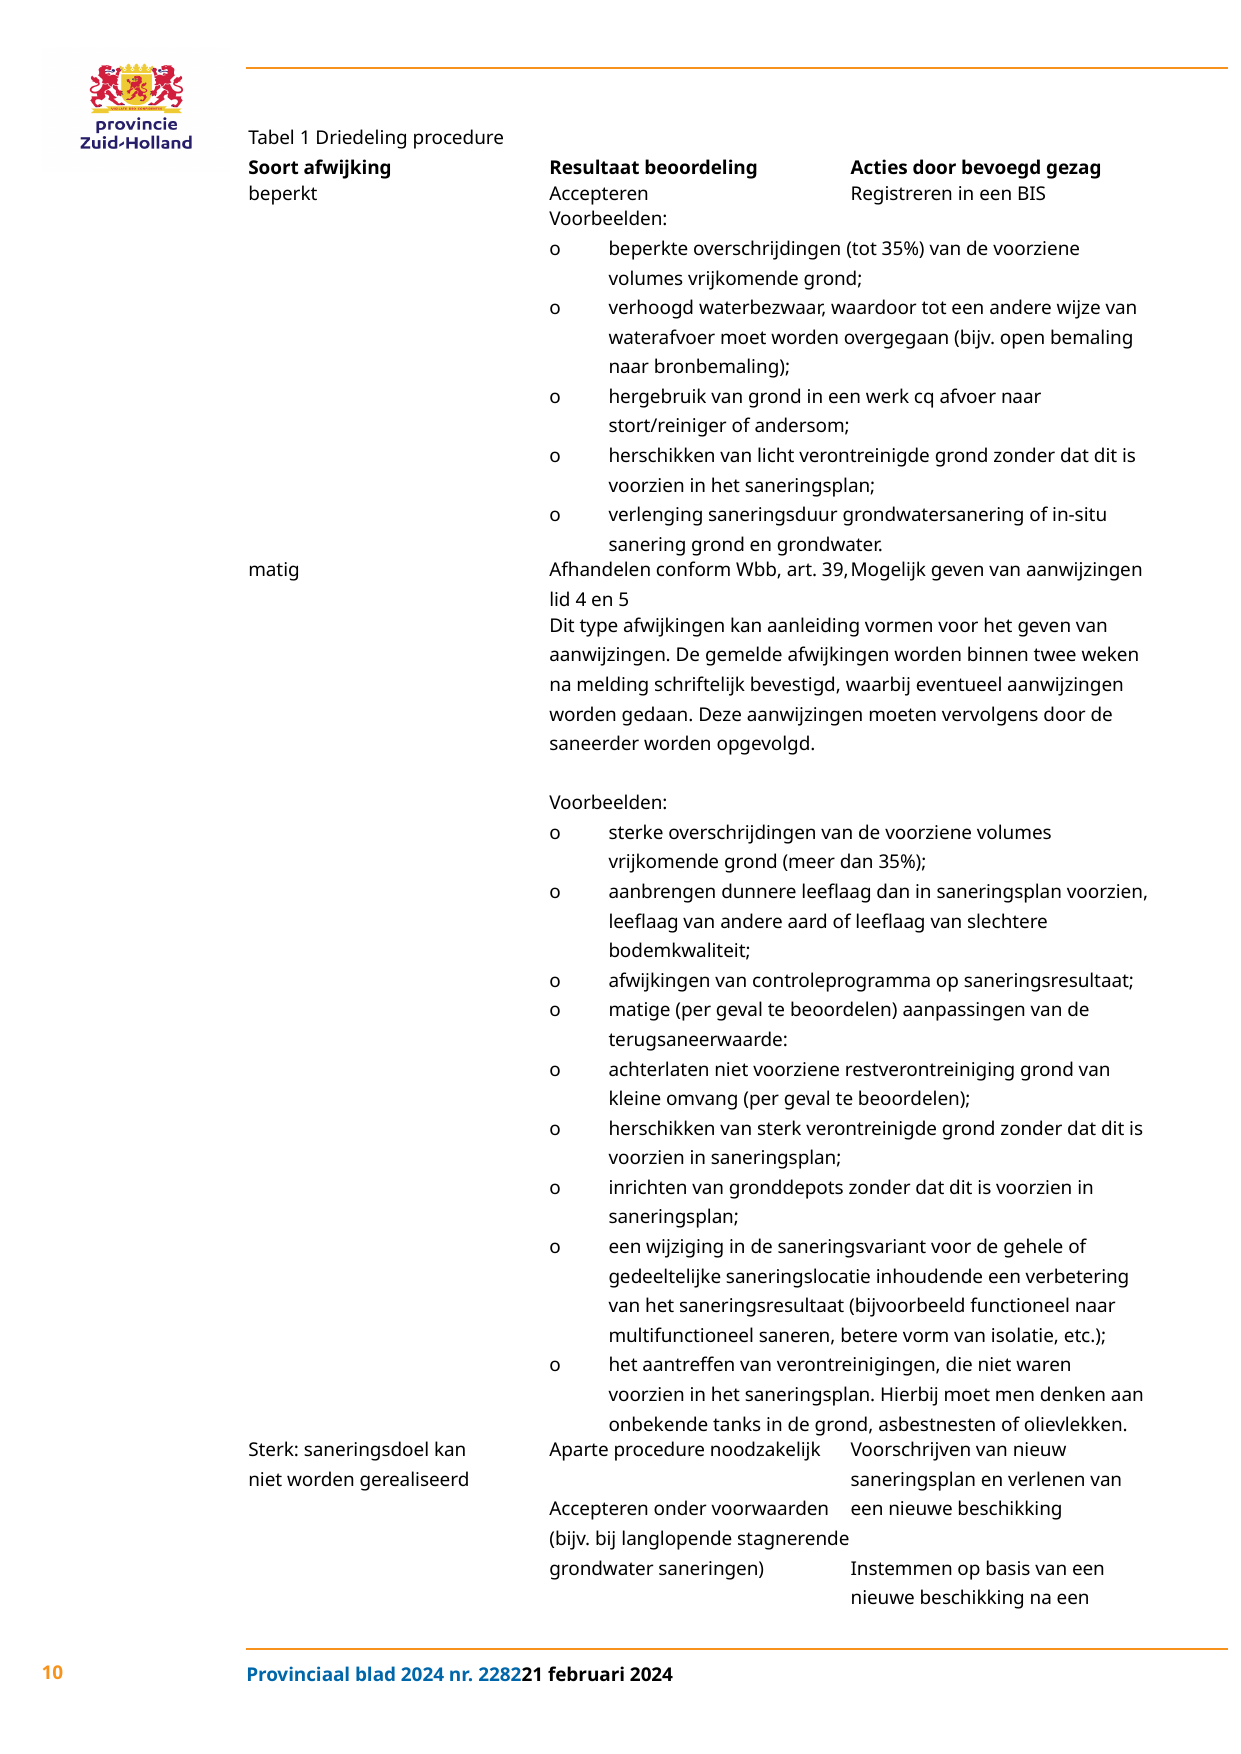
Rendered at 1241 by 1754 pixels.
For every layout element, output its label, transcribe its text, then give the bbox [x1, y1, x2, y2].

table_cell Sterk: saneringsdoel kan niet worden gerealiseerd [248, 1436, 549, 1610]
table_cell [248, 612, 549, 1436]
table_header Soort afwijking [248, 154, 549, 180]
table_cell beperkt [248, 180, 549, 557]
table_cell Accepteren [549, 180, 850, 206]
table_cell Voorbeelden: beperkte overschrijdingen (tot 35%) van de voorziene volumes vrijkomende grond; verhoogd waterbezwaar, waardoor tot een andere wijze van waterafvoer moet worden overgegaan (bijv. open bemaling naar bronbemaling); hergebruik van grond in een werk cq afvoer naar stort/reiniger of andersom; herschikken van licht verontreinigde grond zonder dat dit is voorzien in het saneringsplan; verlenging saneringsduur grondwatersanering of in-situ sanering grond en grondwater. [549, 206, 1152, 557]
table_cell Registreren in een BIS [850, 180, 1152, 206]
table_cell Mogelijk geven van aanwijzingen [850, 557, 1152, 612]
table_cell Aparte procedure noodzakelijk Accepteren onder voorwaarden (bijv. bij langlopende stagnerende grondwater saneringen) [549, 1436, 850, 1610]
table_cell Afhandelen conform Wbb, art. 39, lid 4 en 5 [549, 557, 850, 612]
table_cell Dit type afwijkingen kan aanleiding vormen voor het geven van aanwijzingen. De gemelde afwijkingen worden binnen twee weken na melding schriftelijk bevestigd, waarbij eventueel aanwijzingen worden gedaan. Deze aanwijzingen moeten vervolgens door de saneerder worden opgevolgd. Voorbeelden: sterke overschrijdingen van de voorziene volumes vrijkomende grond (meer dan 35%); aanbrengen dunnere leeflaag dan in saneringsplan voorzien, leeflaag van andere aard of leeflaag van slechtere bodemkwaliteit; afwijkingen van controleprogramma op saneringsresultaat; matige (per geval te beoordelen) aanpassingen van de terugsaneerwaarde: achterlaten niet voorziene restverontreiniging grond van kleine omvang (per geval te beoordelen); herschikken van sterk verontreinigde grond zonder dat dit is voorzien in saneringsplan; inrichten van gronddepots zonder dat dit is voorzien in saneringsplan; een wijziging in de saneringsvariant voor de gehele of gedeeltelijke saneringslocatie inhoudende een verbetering van het saneringsresultaat (bijvoorbeeld functioneel naar multifunctioneel saneren, betere vorm van isolatie, etc.); het aantreffen van verontreinigingen, die niet waren voorzien in het saneringsplan. Hierbij moet men denken aan onbekende tanks in de grond, asbestnesten of olievlekken. [549, 612, 1152, 1436]
text Tabel 1 Driedeling procedure [248, 124, 1152, 150]
picture [41, 47, 231, 172]
table_header Acties door bevoegd gezag [850, 154, 1152, 180]
table_cell matig [248, 557, 549, 612]
table_header Resultaat beoordeling [549, 154, 850, 180]
table_cell Voorschrijven van nieuw saneringsplan en verlenen van een nieuwe beschikking Instemmen op basis van een nieuwe beschikking na een [850, 1436, 1152, 1610]
